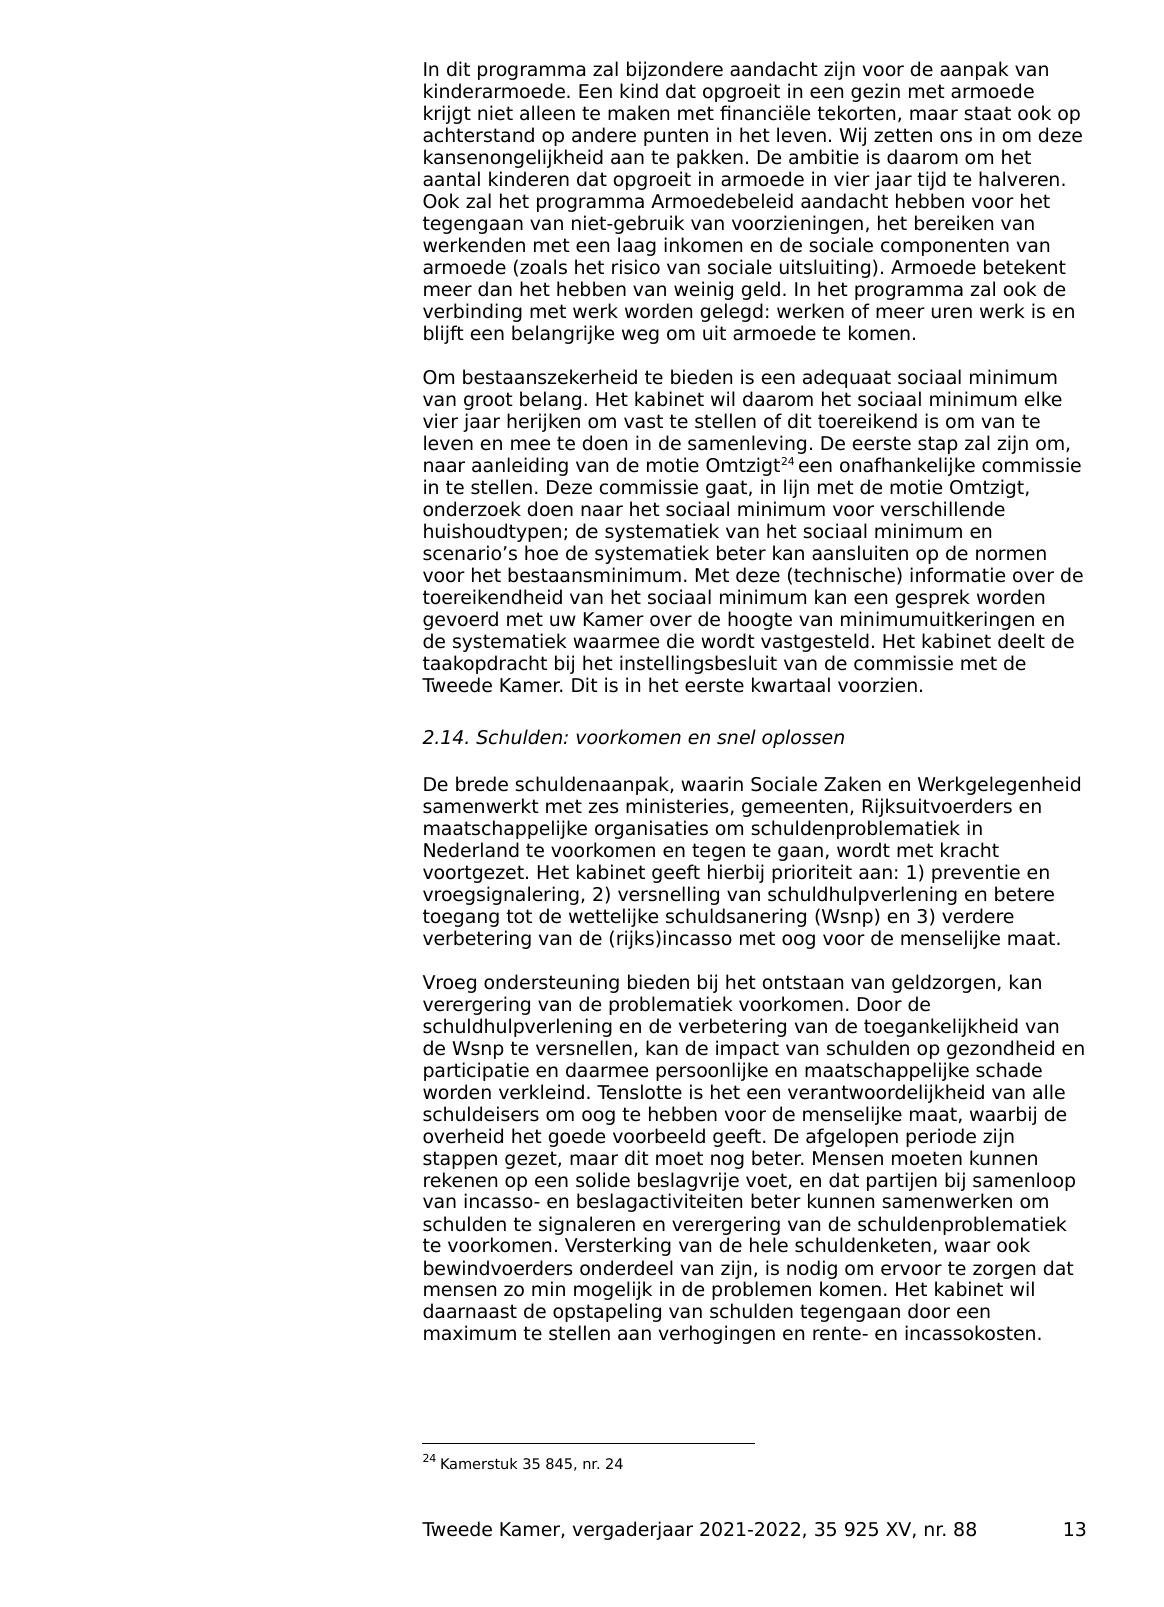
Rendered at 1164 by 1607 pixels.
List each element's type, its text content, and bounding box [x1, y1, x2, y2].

text Vroeg ondersteuning bieden bij het ontstaan van geldzorgen, kan verergering van de problematiek voorkomen. Door de schuldhulpverlening en de verbetering van de toegankelijkheid van de Wsnp te versnellen, kan de impact van schulden op gezondheid en participatie en daarmee persoonlijke en maatschappelijke schade worden verkleind. Tenslotte is het een verantwoordelijkheid van alle schuldeisers om oog te hebben voor de menselijke maat, waarbij de overheid het goede voorbeeld geeft. De afgelopen periode zijn stappen gezet, maar dit moet nog beter. Mensen moeten kunnen rekenen op een solide beslagvrije voet, en dat partijen bij samenloop van incasso- en beslagactiviteiten beter kunnen samenwerken om schulden te signaleren en verergering van de schuldenproblematiek te voorkomen. Versterking van de hele schuldenketen, waar ook bewindvoerders onderdeel van zijn, is nodig om ervoor te zorgen dat mensen zo min mogelijk in de problemen komen. Het kabinet wil daarnaast de opstapeling van schulden tegengaan door een maximum te stellen aan verhogingen en rente- en incassokosten. [422, 972, 1087, 1345]
text Kamerstuk 35 845, nr. 24 [422, 1452, 1087, 1474]
subtitle 2.14. Schulden: voorkomen en snel oplossen [422, 727, 1087, 749]
text De brede schuldenaanpak, waarin Sociale Zaken en Werkgelegenheid samenwerkt met zes ministeries, gemeenten, Rijksuitvoerders en maatschappelijke organisaties om schuldenproblematiek in Nederland te voorkomen en tegen te gaan, wordt met kracht voortgezet. Het kabinet geeft hierbij prioriteit aan: 1) preventie en vroegsignalering, 2) versnelling van schuldhulpverlening en betere toegang tot de wettelijke schuldsanering (Wsnp) en 3) verdere verbetering van de (rijks)incasso met oog voor de menselijke maat. [422, 774, 1087, 949]
text In dit programma zal bijzondere aandacht zijn voor de aanpak van kinderarmoede. Een kind dat opgroeit in een gezin met armoede krijgt niet alleen te maken met financiële tekorten, maar staat ook op achterstand op andere punten in het leven. Wij zetten ons in om deze kansenongelijkheid aan te pakken. De ambitie is daarom om het aantal kinderen dat opgroeit in armoede in vier jaar tijd te halveren. Ook zal het programma Armoedebeleid aandacht hebben voor het tegengaan van niet-gebruik van voorzieningen, het bereiken van werkenden met een laag inkomen en de sociale componenten van armoede (zoals het risico van sociale uitsluiting). Armoede betekent meer dan het hebben van weinig geld. In het programma zal ook de verbinding met werk worden gelegd: werken of meer uren werk is en blijft een belangrijke weg om uit armoede te komen. [422, 59, 1087, 345]
text Om bestaanszekerheid te bieden is een adequaat sociaal minimum van groot belang. Het kabinet wil daarom het sociaal minimum elke vier jaar herijken om vast te stellen of dit toereikend is om van te leven en mee te doen in de samenleving. De eerste stap zal zijn om, naar aanleiding van de motie Omtzigteen onafhankelijke commissie in te stellen. Deze commissie gaat, in lijn met de motie Omtzigt, onderzoek doen naar het sociaal minimum voor verschillende huishoudtypen; de systematiek van het sociaal minimum en scenario’s hoe de systematiek beter kan aansluiten op de normen voor het bestaansminimum. Met deze (technische) informatie over de toereikendheid van het sociaal minimum kan een gesprek worden gevoerd met uw Kamer over de hoogte van minimumuitkeringen en de systematiek waarmee die wordt vastgesteld. Het kabinet deelt de taakopdracht bij het instellingsbesluit van de commissie met de Tweede Kamer. Dit is in het eerste kwartaal voorzien. [422, 367, 1087, 697]
